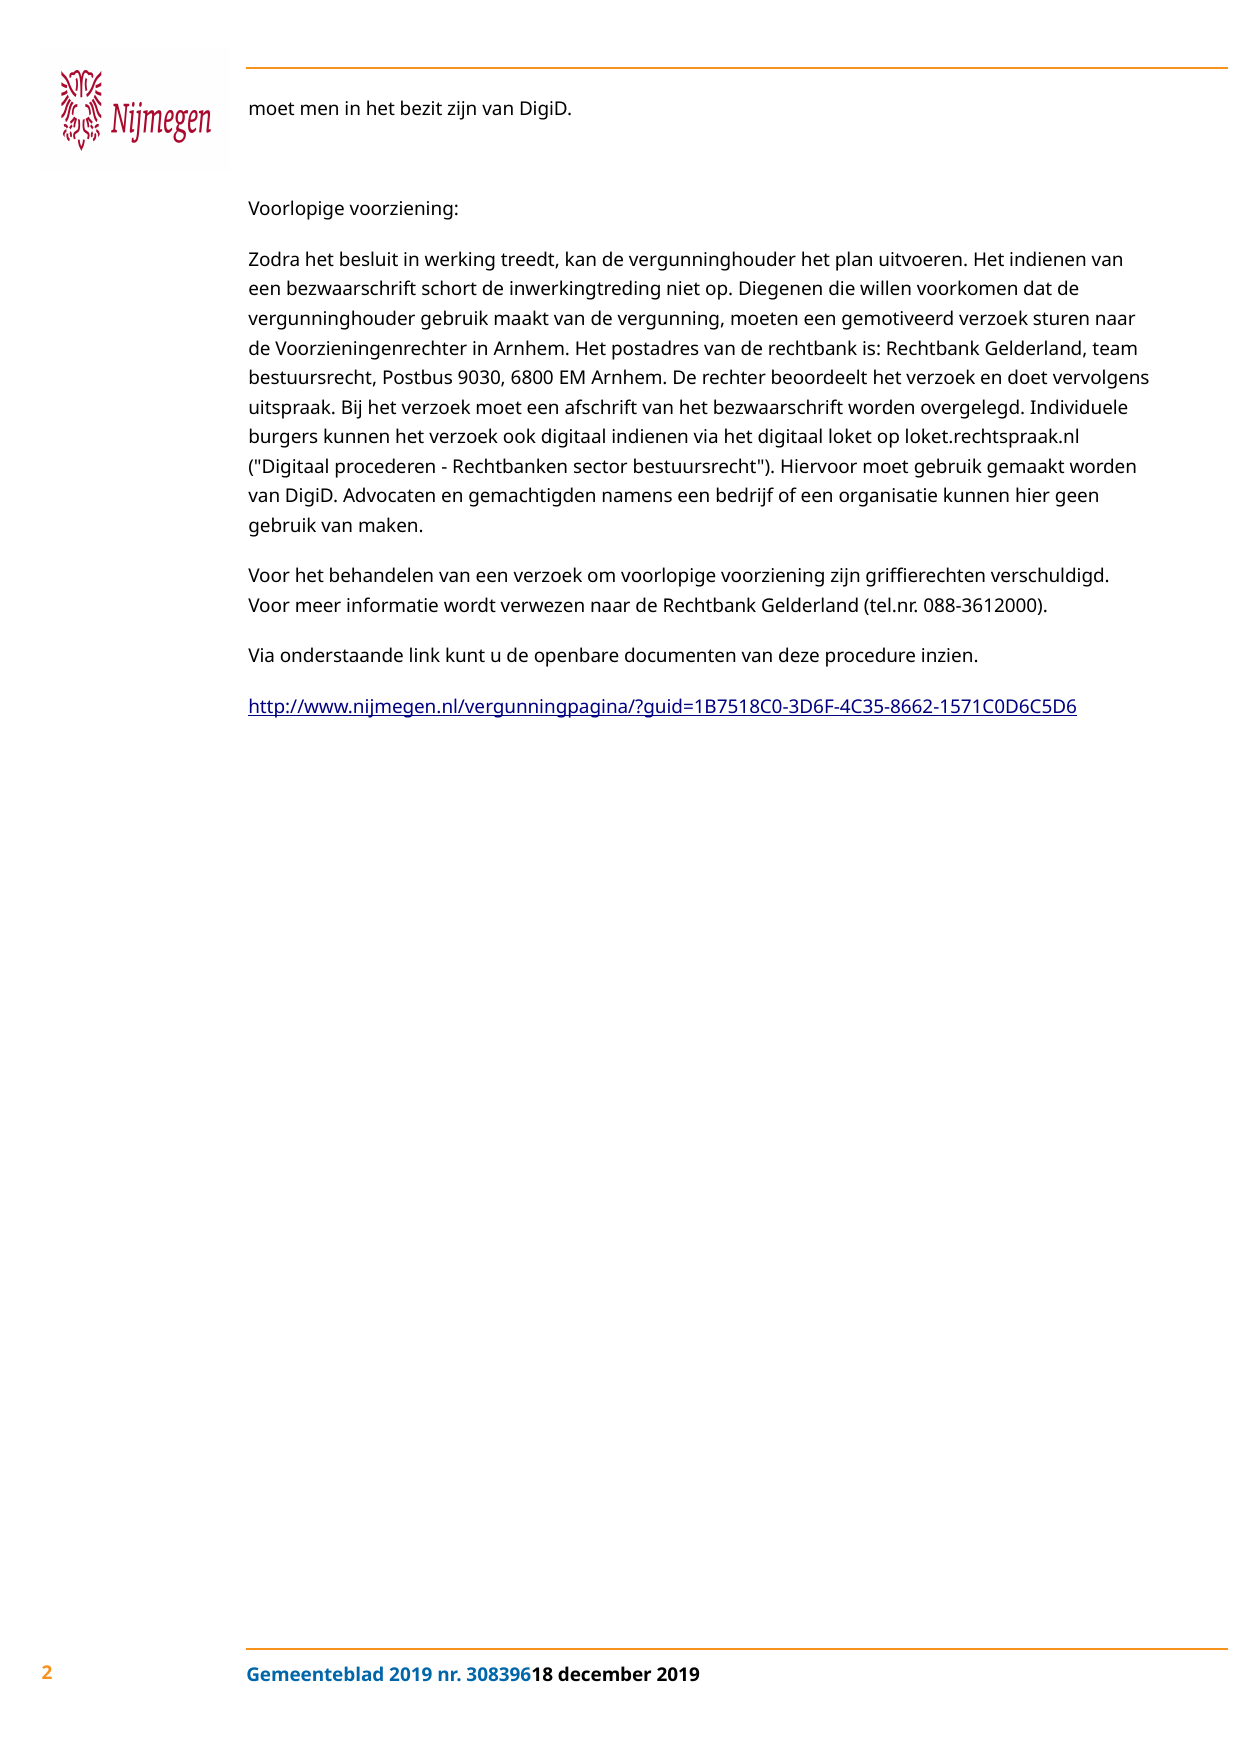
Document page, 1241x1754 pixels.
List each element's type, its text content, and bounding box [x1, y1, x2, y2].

picture [41, 47, 231, 172]
text Zodra het besluit in werking treedt, kan de vergunninghouder het plan uitvoeren. Het indienen van een bezwaarschrift schort de inwerkingtreding niet op. Diegenen die willen voorkomen dat de vergunninghouder gebruik maakt van de vergunning, moeten een gemotiveerd verzoek sturen naar de Voorzieningenrechter in Arnhem. Het postadres van de rechtbank is: Rechtbank Gelderland, team bestuursrecht, Postbus 9030, 6800 EM Arnhem. De rechter beoordeelt het verzoek en doet vervolgens uitspraak. Bij het verzoek moet een afschrift van het bezwaarschrift worden overgelegd. Individuele burgers kunnen het verzoek ook digitaal indienen via het digitaal loket op loket.rechtspraak.nl ("Digitaal procederen - Rechtbanken sector bestuursrecht"). Hiervoor moet gebruik gemaakt worden van DigiD. Advocaten en gemachtigden namens een bedrijf of een organisatie kunnen hier geen gebruik van maken. [248, 246, 1152, 538]
text Voorlopige voorziening: [248, 196, 1152, 221]
text Voor het behandelen van een verzoek om voorlopige voorziening zijn griffierechten verschuldigd. Voor meer informatie wordt verwezen naar de Rechtbank Gelderland (tel.nr. 088-3612000). [248, 563, 1152, 618]
text Via onderstaande link kunt u de openbare documenten van deze procedure inzien. [248, 643, 1152, 668]
text moet men in het bezit zijn van DigiD. [248, 95, 1152, 121]
text http://www.nijmegen.nl/vergunningpagina/?guid=1B7518C0-3D6F-4C35-8662-1571C0D6C5D6 [248, 693, 1152, 719]
